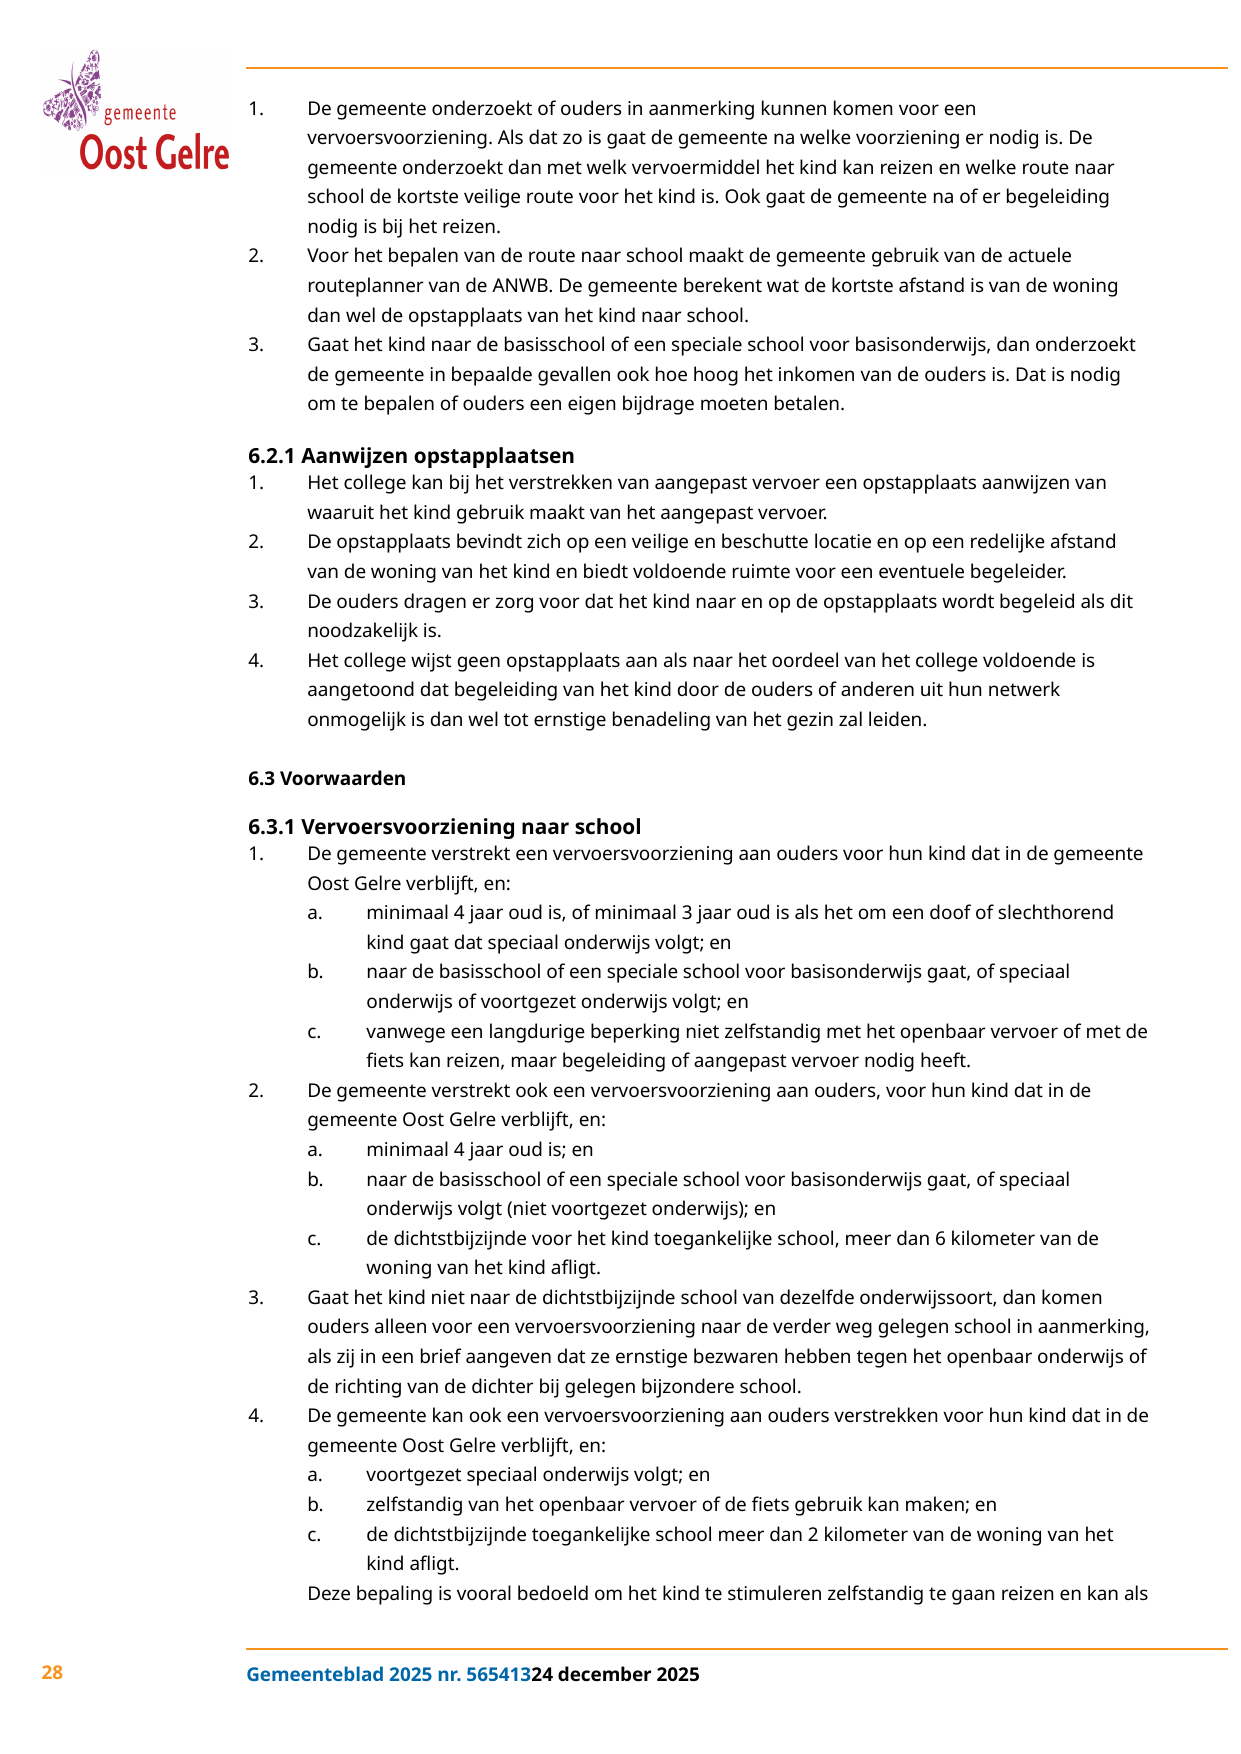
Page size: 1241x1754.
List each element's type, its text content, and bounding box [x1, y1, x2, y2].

list minimaal 4 jaar oud is; en [307, 1136, 1152, 1162]
list voortgezet speciaal onderwijs volgt; en [307, 1462, 1152, 1487]
picture [41, 47, 231, 172]
list De opstapplaats bevindt zich op een veilige en beschutte locatie en op een redelijke afstand van de woning van het kind en biedt voldoende ruimte voor een eventuele begeleider. [248, 529, 1152, 584]
list De gemeente onderzoekt of ouders in aanmerking kunnen komen voor een vervoersvoorziening. Als dat zo is gaat de gemeente na welke voorziening er nodig is. De gemeente onderzoekt dan met welk vervoermiddel het kind kan reizen en welke route naar school de kortste veilige route voor het kind is. Ook gaat de gemeente na of er begeleiding nodig is bij het reizen. [248, 95, 1152, 239]
text 6.2.1 Aanwijzen opstapplaatsen [248, 441, 1152, 469]
list minimaal 4 jaar oud is, of minimaal 3 jaar oud is als het om een doof of slechthorend kind gaat dat speciaal onderwijs volgt; en [307, 899, 1152, 955]
list de dichtstbijzijnde voor het kind toegankelijke school, meer dan 6 kilometer van de woning van het kind afligt. [307, 1225, 1152, 1280]
list De gemeente verstrekt een vervoersvoorziening aan ouders voor hun kind dat in de gemeente Oost Gelre verblijft, en: [248, 840, 1152, 896]
list naar de basisschool of een speciale school voor basisonderwijs gaat, of speciaal onderwijs volgt (niet voortgezet onderwijs); en [307, 1166, 1152, 1221]
text 6.3 Voorwaarden [248, 765, 1152, 791]
list Het college kan bij het verstrekken van aangepast vervoer een opstapplaats aanwijzen van waaruit het kind gebruik maakt van het aangepast vervoer. [248, 469, 1152, 525]
list Gaat het kind naar de basisschool of een speciale school voor basisonderwijs, dan onderzoekt de gemeente in bepaalde gevallen ook hoe hoog het inkomen van de ouders is. Dat is nodig om te bepalen of ouders een eigen bijdrage moeten betalen. [248, 331, 1152, 416]
list naar de basisschool of een speciale school voor basisonderwijs gaat, of speciaal onderwijs of voortgezet onderwijs volgt; en [307, 959, 1152, 1014]
list Voor het bepalen van de route naar school maakt de gemeente gebruik van de actuele routeplanner van de ANWB. De gemeente berekent wat de kortste afstand is van de woning dan wel de opstapplaats van het kind naar school. [248, 243, 1152, 328]
list Deze bepaling is vooral bedoeld om het kind te stimuleren zelfstandig te gaan reizen en kan als [248, 1580, 1152, 1606]
text 6.3.1 Vervoersvoorziening naar school [248, 812, 1152, 840]
list de dichtstbijzijnde toegankelijke school meer dan 2 kilometer van de woning van het kind afligt. [307, 1521, 1152, 1576]
list Het college wijst geen opstapplaats aan als naar het oordeel van het college voldoende is aangetoond dat begeleiding van het kind door de ouders of anderen uit hun netwerk onmogelijk is dan wel tot ernstige benadeling van het gezin zal leiden. [248, 647, 1152, 732]
list De gemeente verstrekt ook een vervoersvoorziening aan ouders, voor hun kind dat in de gemeente Oost Gelre verblijft, en: [248, 1077, 1152, 1132]
list zelfstandig van het openbaar vervoer of de fiets gebruik kan maken; en [307, 1491, 1152, 1517]
list De ouders dragen er zorg voor dat het kind naar en op de opstapplaats wordt begeleid als dit noodzakelijk is. [248, 588, 1152, 643]
list vanwege een langdurige beperking niet zelfstandig met het openbaar vervoer of met de fiets kan reizen, maar begeleiding of aangepast vervoer nodig heeft. [307, 1018, 1152, 1073]
list Gaat het kind niet naar de dichtstbijzijnde school van dezelfde onderwijssoort, dan komen ouders alleen voor een vervoersvoorziening naar de verder weg gelegen school in aanmerking, als zij in een brief aangeven dat ze ernstige bezwaren hebben tegen het openbaar onderwijs of de richting van de dichter bij gelegen bijzondere school. [248, 1284, 1152, 1398]
list De gemeente kan ook een vervoersvoorziening aan ouders verstrekken voor hun kind dat in de gemeente Oost Gelre verblijft, en: [248, 1402, 1152, 1458]
